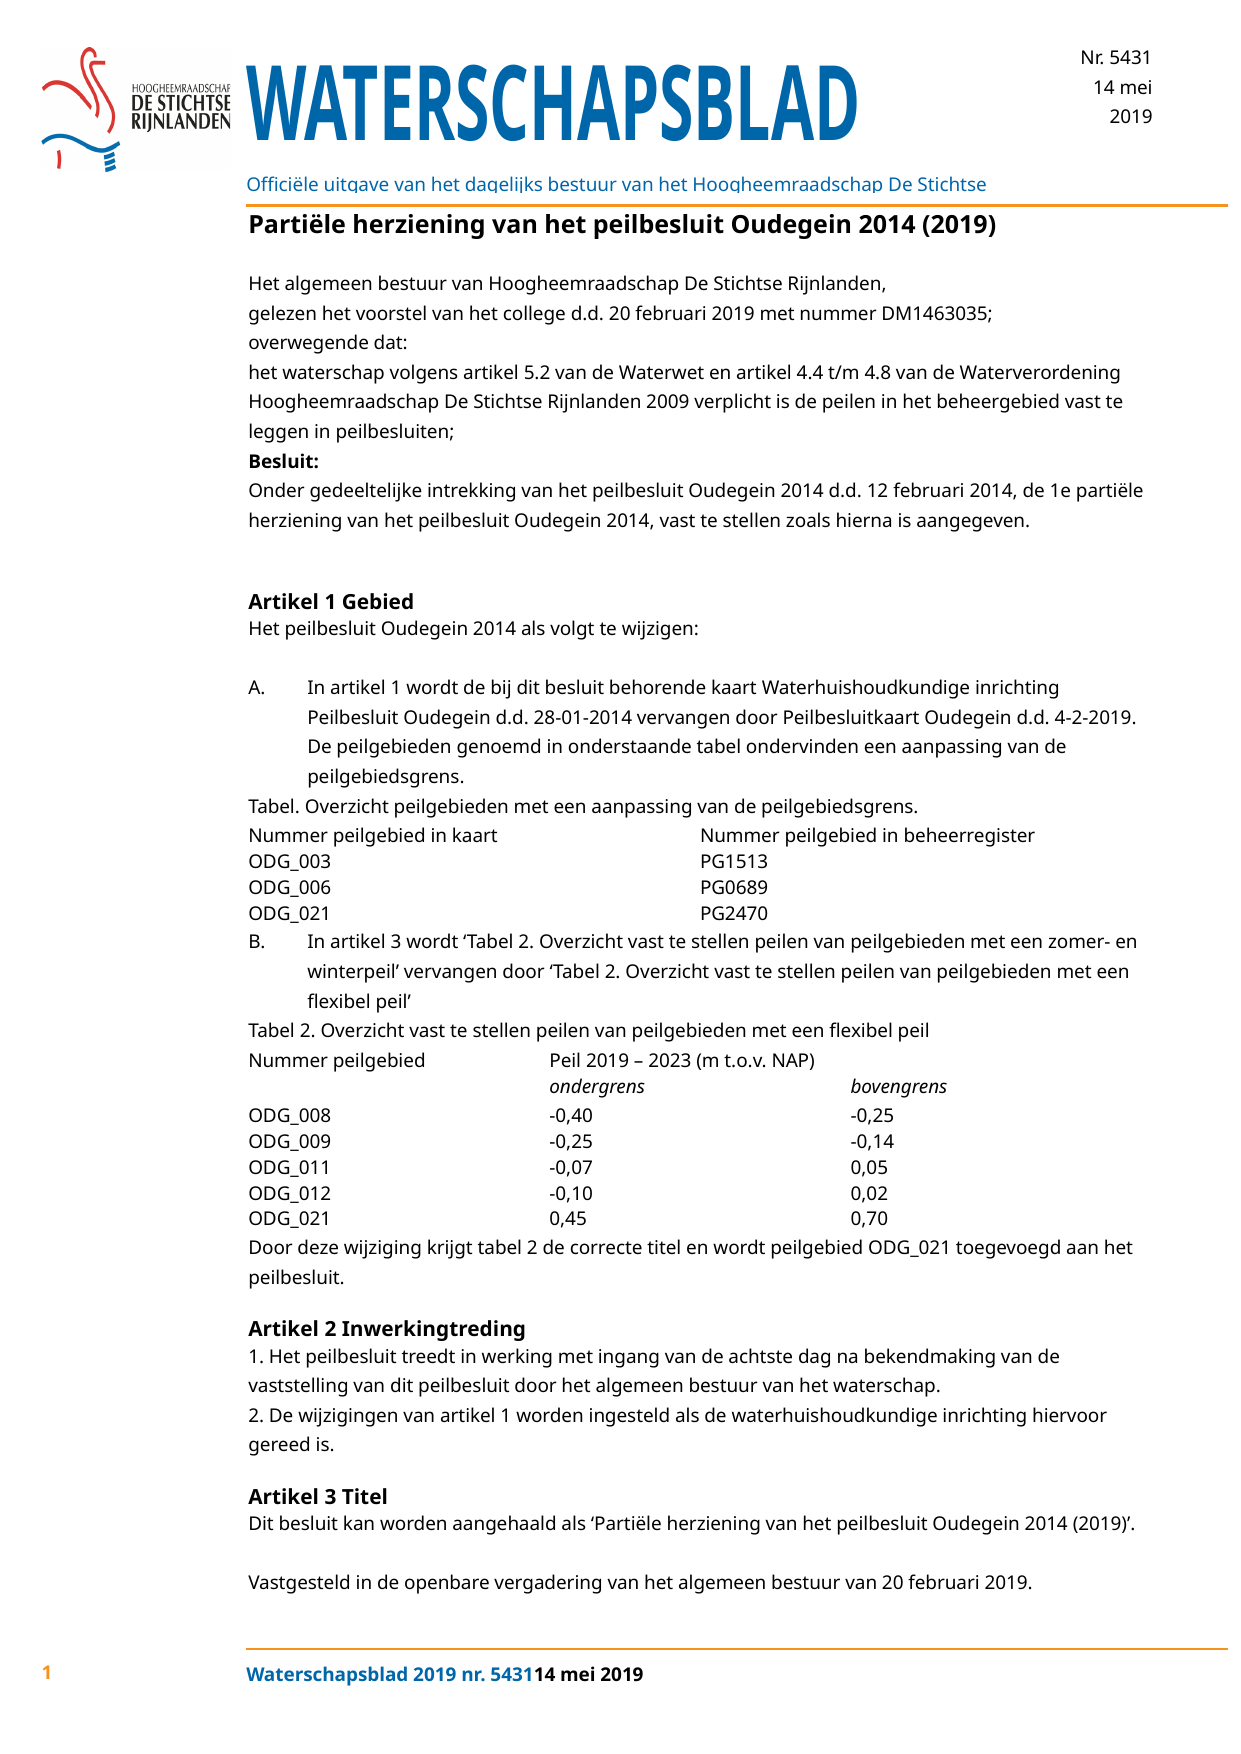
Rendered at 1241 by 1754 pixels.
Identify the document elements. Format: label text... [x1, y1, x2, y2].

table_header Nummer peilgebied in beheerregister [700, 823, 1152, 848]
table_cell -0,40 [549, 1103, 850, 1128]
text Het peilbesluit Oudegein 2014 als volgt te wijzigen: [248, 615, 1152, 641]
table_cell bovengrens [850, 1073, 1152, 1102]
text het waterschap volgens artikel 5.2 van de Waterwet en artikel 4.4 t/m 4.8 van de Waterverordening Hoogheemraadschap De Stichtse Rijnlanden 2009 verplicht is de peilen in het beheergebied vast te leggen in peilbesluiten; [248, 359, 1152, 444]
table_cell -0,07 [549, 1154, 850, 1180]
text Partiële herziening van het peilbesluit Oudegein 2014 (2019) [248, 207, 1152, 241]
table_cell ODG_009 [248, 1128, 549, 1154]
table_cell 0,05 [850, 1154, 1152, 1180]
list In artikel 1 wordt de bij dit besluit behorende kaart Waterhuishoudkundige inrichting Peilbesluit Oudegein d.d. 28-01-2014 vervangen door Peilbesluitkaart Oudegein d.d. 4-2-2019. De peilgebieden genoemd in onderstaande tabel ondervinden een aanpassing van de peilgebiedsgrens. [248, 674, 1152, 789]
table_cell PG1513 [700, 848, 1152, 874]
text gelezen het voorstel van het college d.d. 20 februari 2019 met nummer DM1463035; [248, 300, 1152, 326]
table_cell ODG_003 [248, 848, 700, 874]
table_cell 0,45 [549, 1205, 850, 1231]
text Besluit: [248, 448, 1152, 473]
table_cell ODG_008 [248, 1103, 549, 1128]
table_header Peil 2019 – 2023 (m t.o.v. NAP) [549, 1047, 1152, 1073]
picture [41, 47, 231, 172]
text 1. Het peilbesluit treedt in werking met ingang van de achtste dag na bekendmaking van de vaststelling van dit peilbesluit door het algemeen bestuur van het waterschap. [248, 1343, 1152, 1398]
text Artikel 1 Gebied [248, 587, 1152, 615]
table_cell 0,02 [850, 1180, 1152, 1205]
table_cell -0,10 [549, 1180, 850, 1205]
text Dit besluit kan worden aangehaald als ‘Partiële herziening van het peilbesluit Oudegein 2014 (2019)’. [248, 1510, 1152, 1536]
table_cell ondergrens [549, 1073, 850, 1102]
table_cell PG2470 [700, 900, 1152, 926]
text Vastgesteld in de openbare vergadering van het algemeen bestuur van 20 februari 2019. [248, 1569, 1152, 1595]
text Onder gedeeltelijke intrekking van het peilbesluit Oudegein 2014 d.d. 12 februari 2014, de 1e partiële herziening van het peilbesluit Oudegein 2014, vast te stellen zoals hierna is aangegeven. [248, 477, 1152, 533]
text 2. De wijzigingen van artikel 1 worden ingesteld als de waterhuishoudkundige inrichting hiervoor gereed is. [248, 1402, 1152, 1457]
table_cell ODG_012 [248, 1180, 549, 1205]
table_header Nummer peilgebied in kaart [248, 823, 700, 848]
table_cell PG0689 [700, 874, 1152, 900]
table_cell 0,70 [850, 1205, 1152, 1231]
text Tabel 2. Overzicht vast te stellen peilen van peilgebieden met een flexibel peil [248, 1017, 1152, 1043]
text overwegende dat: [248, 329, 1152, 355]
table_cell ODG_011 [248, 1154, 549, 1180]
text Artikel 3 Titel [248, 1482, 1152, 1510]
text Tabel. Overzicht peilgebieden met een aanpassing van de peilgebiedsgrens. [248, 793, 1152, 819]
table_header Nummer peilgebied [248, 1047, 549, 1102]
table_cell ODG_021 [248, 900, 700, 926]
text Het algemeen bestuur van Hoogheemraadschap De Stichtse Rijnlanden, [248, 270, 1152, 296]
table_cell -0,25 [850, 1103, 1152, 1128]
table_cell ODG_006 [248, 874, 700, 900]
table_cell ODG_021 [248, 1205, 549, 1231]
text Artikel 2 Inwerkingtreding [248, 1314, 1152, 1343]
list In artikel 3 wordt ‘Tabel 2. Overzicht vast te stellen peilen van peilgebieden met een zomer- en winterpeil’ vervangen door ‘Tabel 2. Overzicht vast te stellen peilen van peilgebieden met een flexibel peil’ [248, 929, 1152, 1014]
table_cell -0,25 [549, 1128, 850, 1154]
table_cell -0,14 [850, 1128, 1152, 1154]
text Door deze wijziging krijgt tabel 2 de correcte titel en wordt peilgebied ODG_021 toegevoegd aan het peilbesluit. [248, 1234, 1152, 1290]
